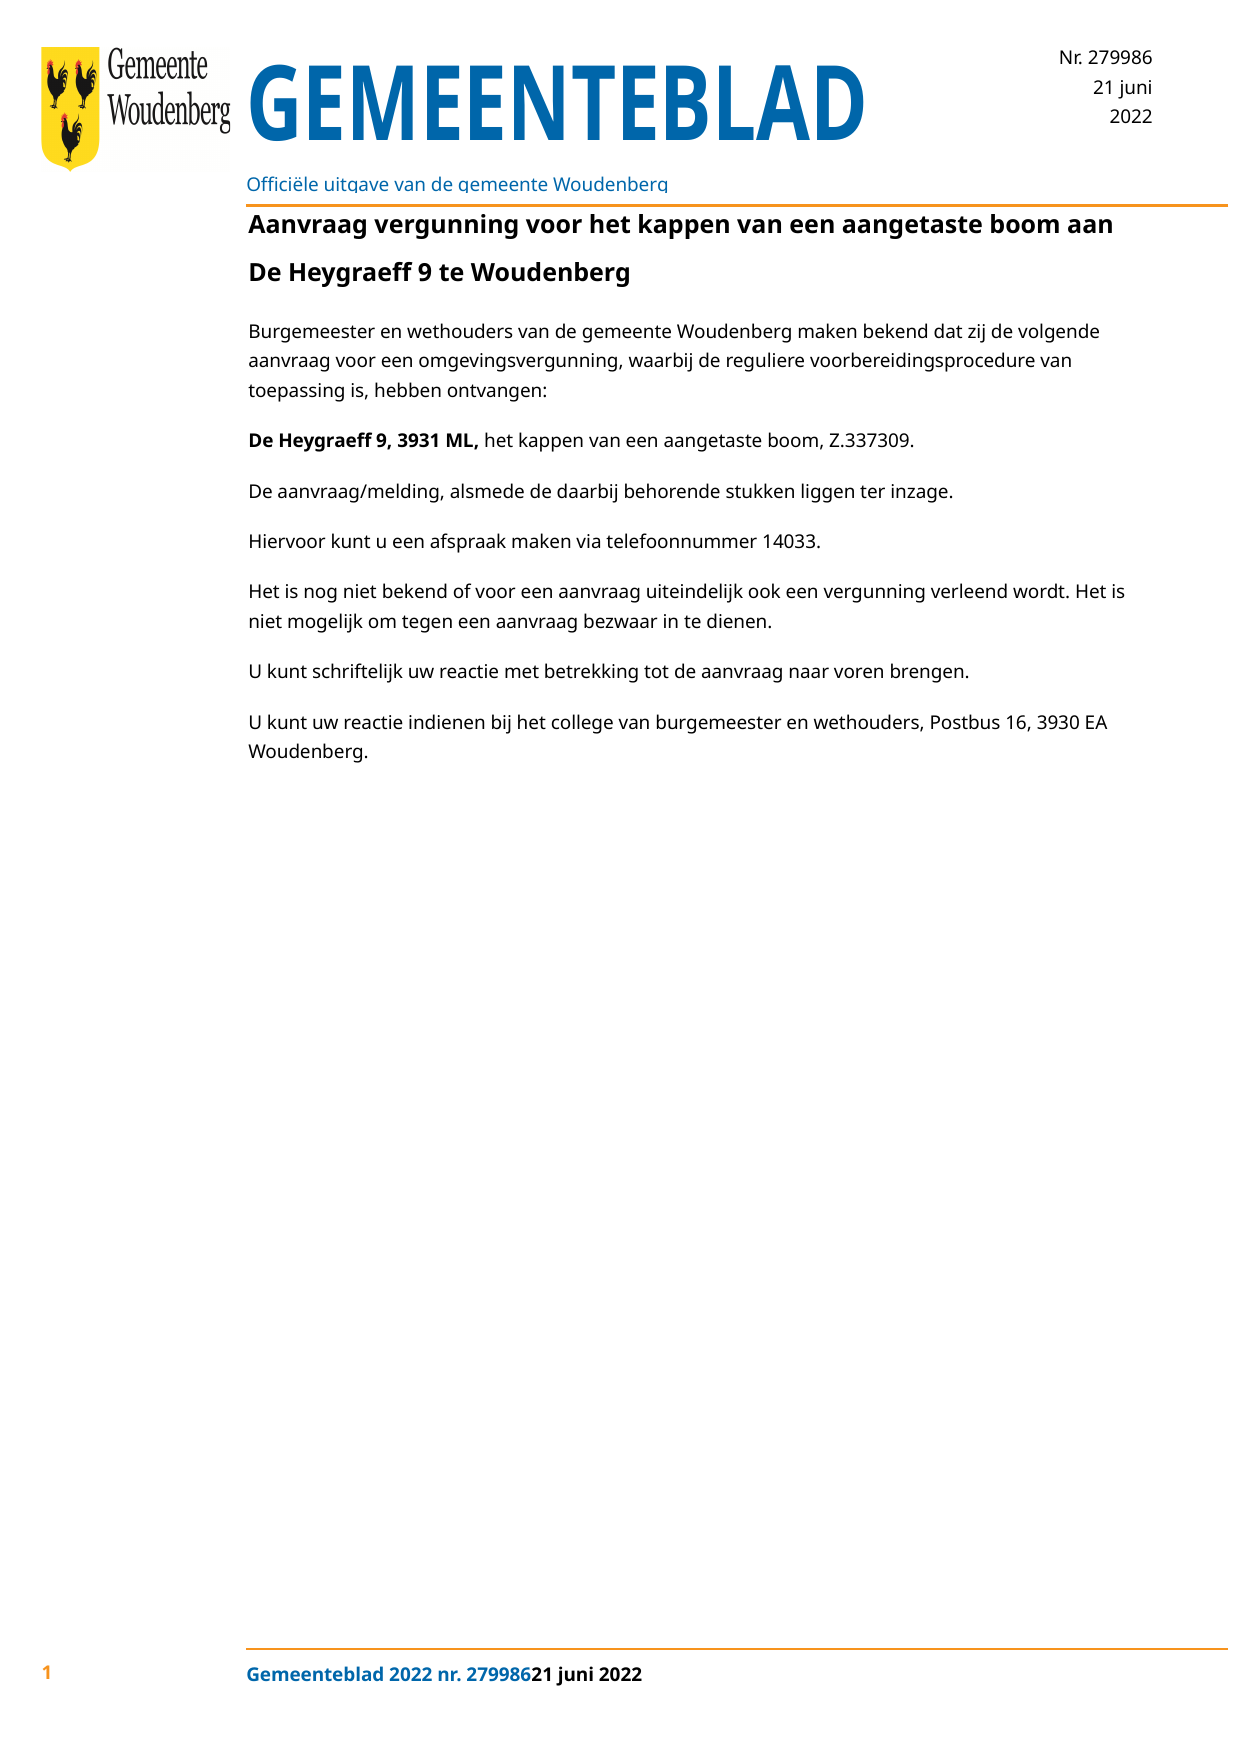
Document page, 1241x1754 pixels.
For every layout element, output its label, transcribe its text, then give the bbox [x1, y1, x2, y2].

text U kunt uw reactie indienen bij het college van burgemeester en wethouders, Postbus 16, 3930 EA Woudenberg. [248, 709, 1152, 764]
text Burgemeester en wethouders van de gemeente Woudenberg maken bekend dat zij de volgende aanvraag voor een omgevingsvergunning, waarbij de reguliere voorbereidingsprocedure van toepassing is, hebben ontvangen: [248, 318, 1152, 403]
text De aanvraag/melding, alsmede de daarbij behorende stukken liggen ter inzage. [248, 478, 1152, 504]
text U kunt schriftelijk uw reactie met betrekking tot de aanvraag naar voren brengen. [248, 659, 1152, 684]
text Het is nog niet bekend of voor een aanvraag uiteindelijk ook een vergunning verleend wordt. Het is niet mogelijk om tegen een aanvraag bezwaar in te dienen. [248, 579, 1152, 634]
text De Heygraeff 9, 3931 ML, het kappen van een aangetaste boom, Z.337309. [248, 427, 1152, 453]
text Hiervoor kunt u een afspraak maken via telefoonnummer 14033. [248, 528, 1152, 554]
picture [41, 47, 231, 172]
text Aanvraag vergunning voor het kappen van een aangetaste boom aan De Heygraeff 9 te Woudenberg [248, 207, 1152, 288]
